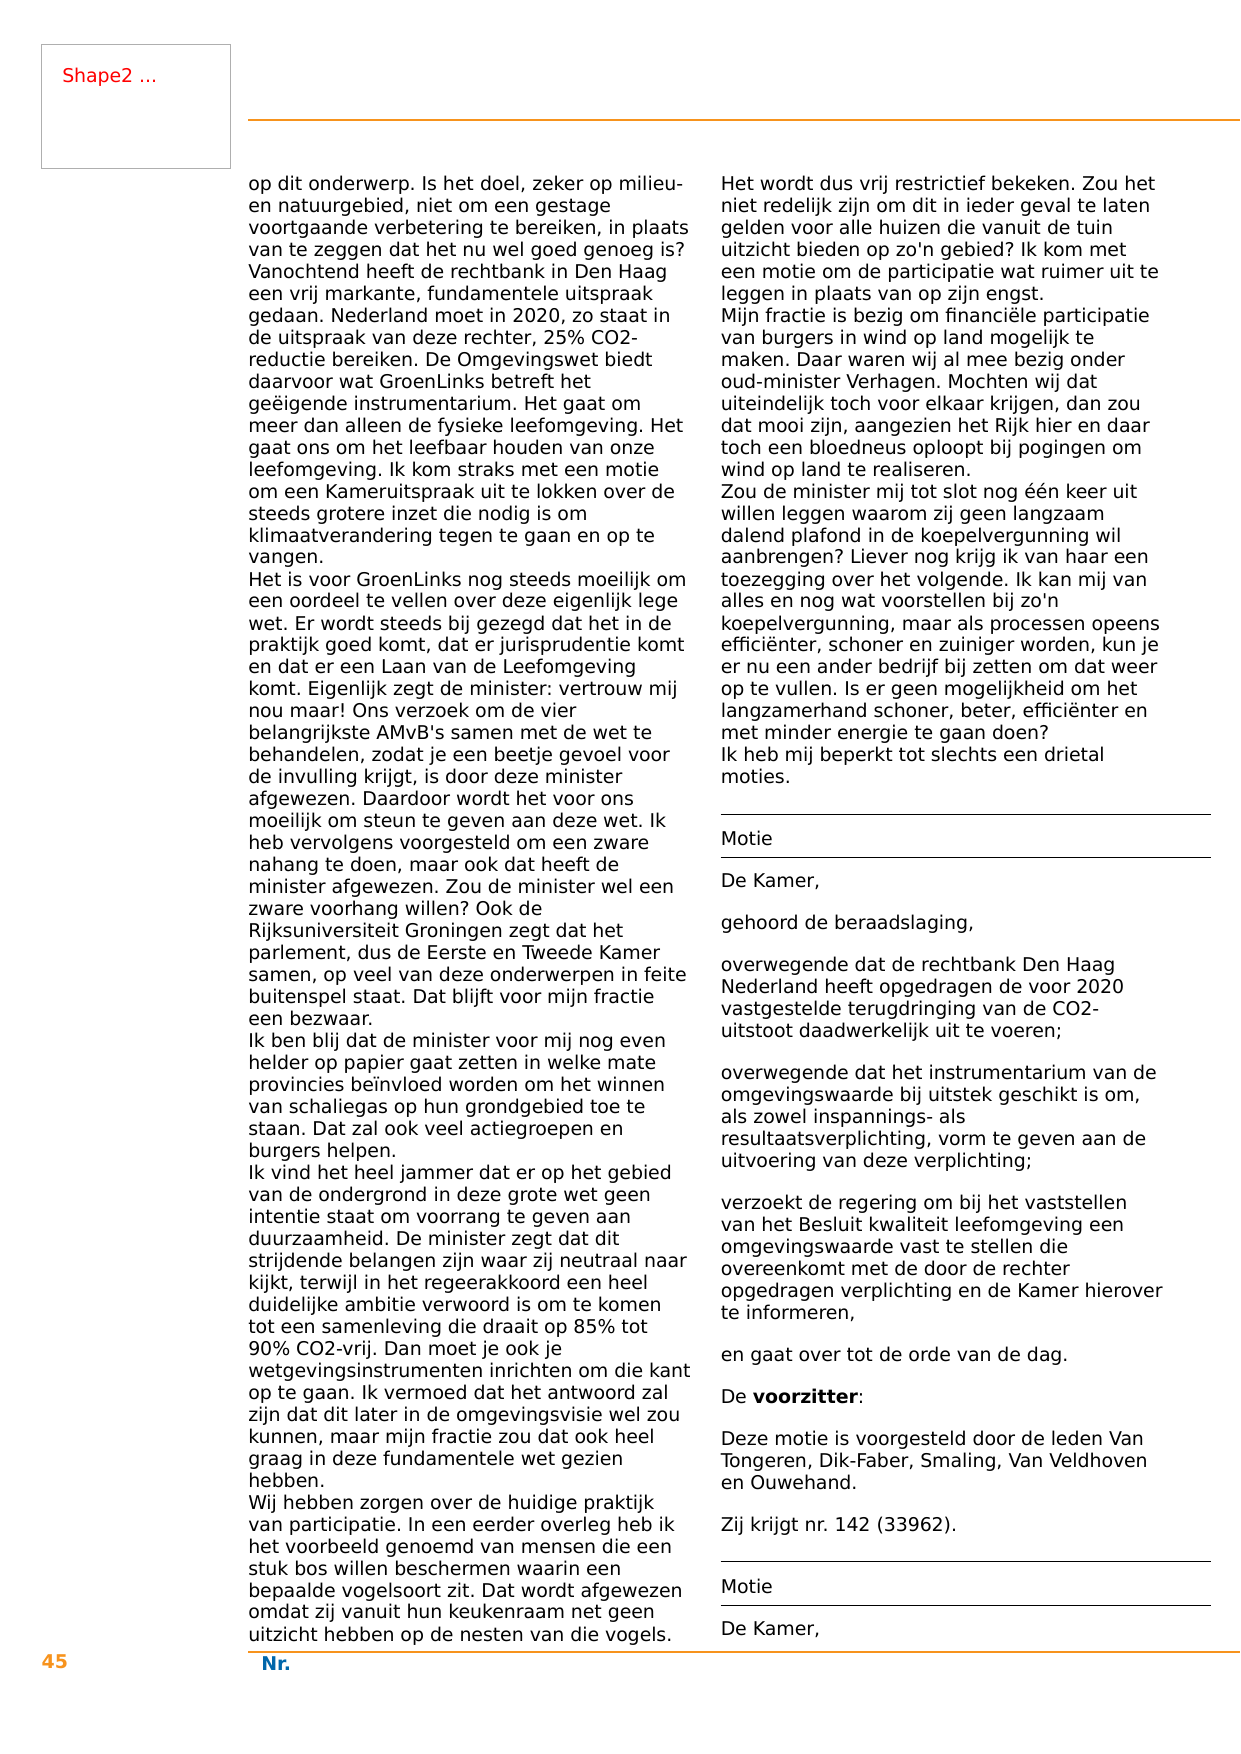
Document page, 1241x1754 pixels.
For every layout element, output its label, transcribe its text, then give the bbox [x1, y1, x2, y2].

text Motie [721, 1576, 1163, 1597]
text overwegende dat het instrumentarium van de omgevingswaarde bij uitstek geschikt is om, als zowel inspannings- als resultaatsverplichting, vorm te geven aan de uitvoering van deze verplichting; [721, 1062, 1163, 1172]
text Deze motie is voorgesteld door de leden Van Tongeren, Dik-Faber, Smaling, Van Veldhoven en Ouwehand. [721, 1428, 1163, 1494]
text De Kamer, [721, 1617, 1163, 1639]
text Mijn fractie is bezig om financiële participatie van burgers in wind op land mogelijk te maken. Daar waren wij al mee bezig onder oud-minister Verhagen. Mochten wij dat uiteindelijk toch voor elkaar krijgen, dan zou dat mooi zijn, aangezien het Rijk hier en daar toch een bloedneus oploopt bij pogingen om wind op land te realiseren. [721, 305, 1163, 481]
text Ik vind het heel jammer dat er op het gebied van de ondergrond in deze grote wet geen intentie staat om voorrang te geven aan duurzaamheid. De minister zegt dat dit strijdende belangen zijn waar zij neutraal naar kijkt, terwijl in het regeerakkoord een heel duidelijke ambitie verwoord is om te komen tot een samenleving die draait op 85% tot 90% CO2-vrij. Dan moet je ook je wetgevingsinstrumenten inrichten om die kant op te gaan. Ik vermoed dat het antwoord zal zijn dat dit later in de omgevingsvisie wel zou kunnen, maar mijn fractie zou dat ook heel graag in deze fundamentele wet gezien hebben. [248, 1162, 691, 1492]
text Motie [721, 828, 1163, 850]
text gehoord de beraadslaging, [721, 912, 1163, 934]
text De Kamer, [721, 870, 1163, 892]
text Vanochtend heeft de rechtbank in Den Haag een vrij markante, fundamentele uitspraak gedaan. Nederland moet in 2020, zo staat in de uitspraak van deze rechter, 25% CO2-reductie bereiken. De Omgevingswet biedt daarvoor wat GroenLinks betreft het geëigende instrumentarium. Het gaat om meer dan alleen de fysieke leefomgeving. Het gaat ons om het leefbaar houden van onze leefomgeving. Ik kom straks met een motie om een Kameruitspraak uit te lokken over de steeds grotere inzet die nodig is om klimaatverandering tegen te gaan en op te vangen. [248, 261, 691, 568]
text Het is voor GroenLinks nog steeds moeilijk om een oordeel te vellen over deze eigenlijk lege wet. Er wordt steeds bij gezegd dat het in de praktijk goed komt, dat er jurisprudentie komt en dat er een Laan van de Leefomgeving komt. Eigenlijk zegt de minister: vertrouw mij nou maar! Ons verzoek om de vier belangrijkste AMvB's samen met de wet te behandelen, zodat je een beetje gevoel voor de invulling krijgt, is door deze minister afgewezen. Daardoor wordt het voor ons moeilijk om steun te geven aan deze wet. Ik heb vervolgens voorgesteld om een zware nahang te doen, maar ook dat heeft de minister afgewezen. Zou de minister wel een zware voorhang willen? Ook de Rijksuniversiteit Groningen zegt dat het parlement, dus de Eerste en Tweede Kamer samen, op veel van deze onderwerpen in feite buitenspel staat. Dat blijft voor mijn fractie een bezwaar. [248, 568, 691, 1030]
text op dit onderwerp. Is het doel, zeker op milieu- en natuurgebied, niet om een gestage voortgaande verbetering te bereiken, in plaats van te zeggen dat het nu wel goed genoeg is? [248, 173, 691, 261]
text Zou de minister mij tot slot nog één keer uit willen leggen waarom zij geen langzaam dalend plafond in de koepelvergunning wil aanbrengen? Liever nog krijg ik van haar een toezegging over het volgende. Ik kan mij van alles en nog wat voorstellen bij zo'n koepelvergunning, maar als processen opeens efficiënter, schoner en zuiniger worden, kun je er nu een ander bedrijf bij zetten om dat weer op te vullen. Is er geen mogelijkheid om het langzamerhand schoner, beter, efficiënter en met minder energie te gaan doen? [721, 481, 1163, 744]
text Wij hebben zorgen over de huidige praktijk van participatie. In een eerder overleg heb ik het voorbeeld genoemd van mensen die een stuk bos willen beschermen waarin een bepaalde vogelsoort zit. Dat wordt afgewezen omdat zij vanuit hun keukenraam net geen uitzicht hebben op de nesten van die vogels. [248, 1492, 691, 1645]
text Zij krijgt nr. 142 (33962). [721, 1514, 1163, 1536]
text en gaat over tot de orde van de dag. [721, 1344, 1163, 1366]
text Het wordt dus vrij restrictief bekeken. Zou het niet redelijk zijn om dit in ieder geval te laten gelden voor alle huizen die vanuit de tuin uitzicht bieden op zo'n gebied? Ik kom met een motie om de participatie wat ruimer uit te leggen in plaats van op zijn engst. [721, 173, 1163, 305]
text Ik heb mij beperkt tot slechts een drietal moties. [721, 744, 1163, 788]
text Ik ben blij dat de minister voor mij nog even helder op papier gaat zetten in welke mate provincies beïnvloed worden om het winnen van schaliegas op hun grondgebied toe te staan. Dat zal ook veel actiegroepen en burgers helpen. [248, 1030, 691, 1162]
text overwegende dat de rechtbank Den Haag Nederland heeft opgedragen de voor 2020 vastgestelde terugdringing van de CO2-uitstoot daadwerkelijk uit te voeren; [721, 954, 1163, 1042]
text De voorzitter: [721, 1386, 1163, 1408]
text verzoekt de regering om bij het vaststellen van het Besluit kwaliteit leefomgeving een omgevingswaarde vast te stellen die overeenkomt met de door de rechter opgedragen verplichting en de Kamer hierover te informeren, [721, 1192, 1163, 1324]
